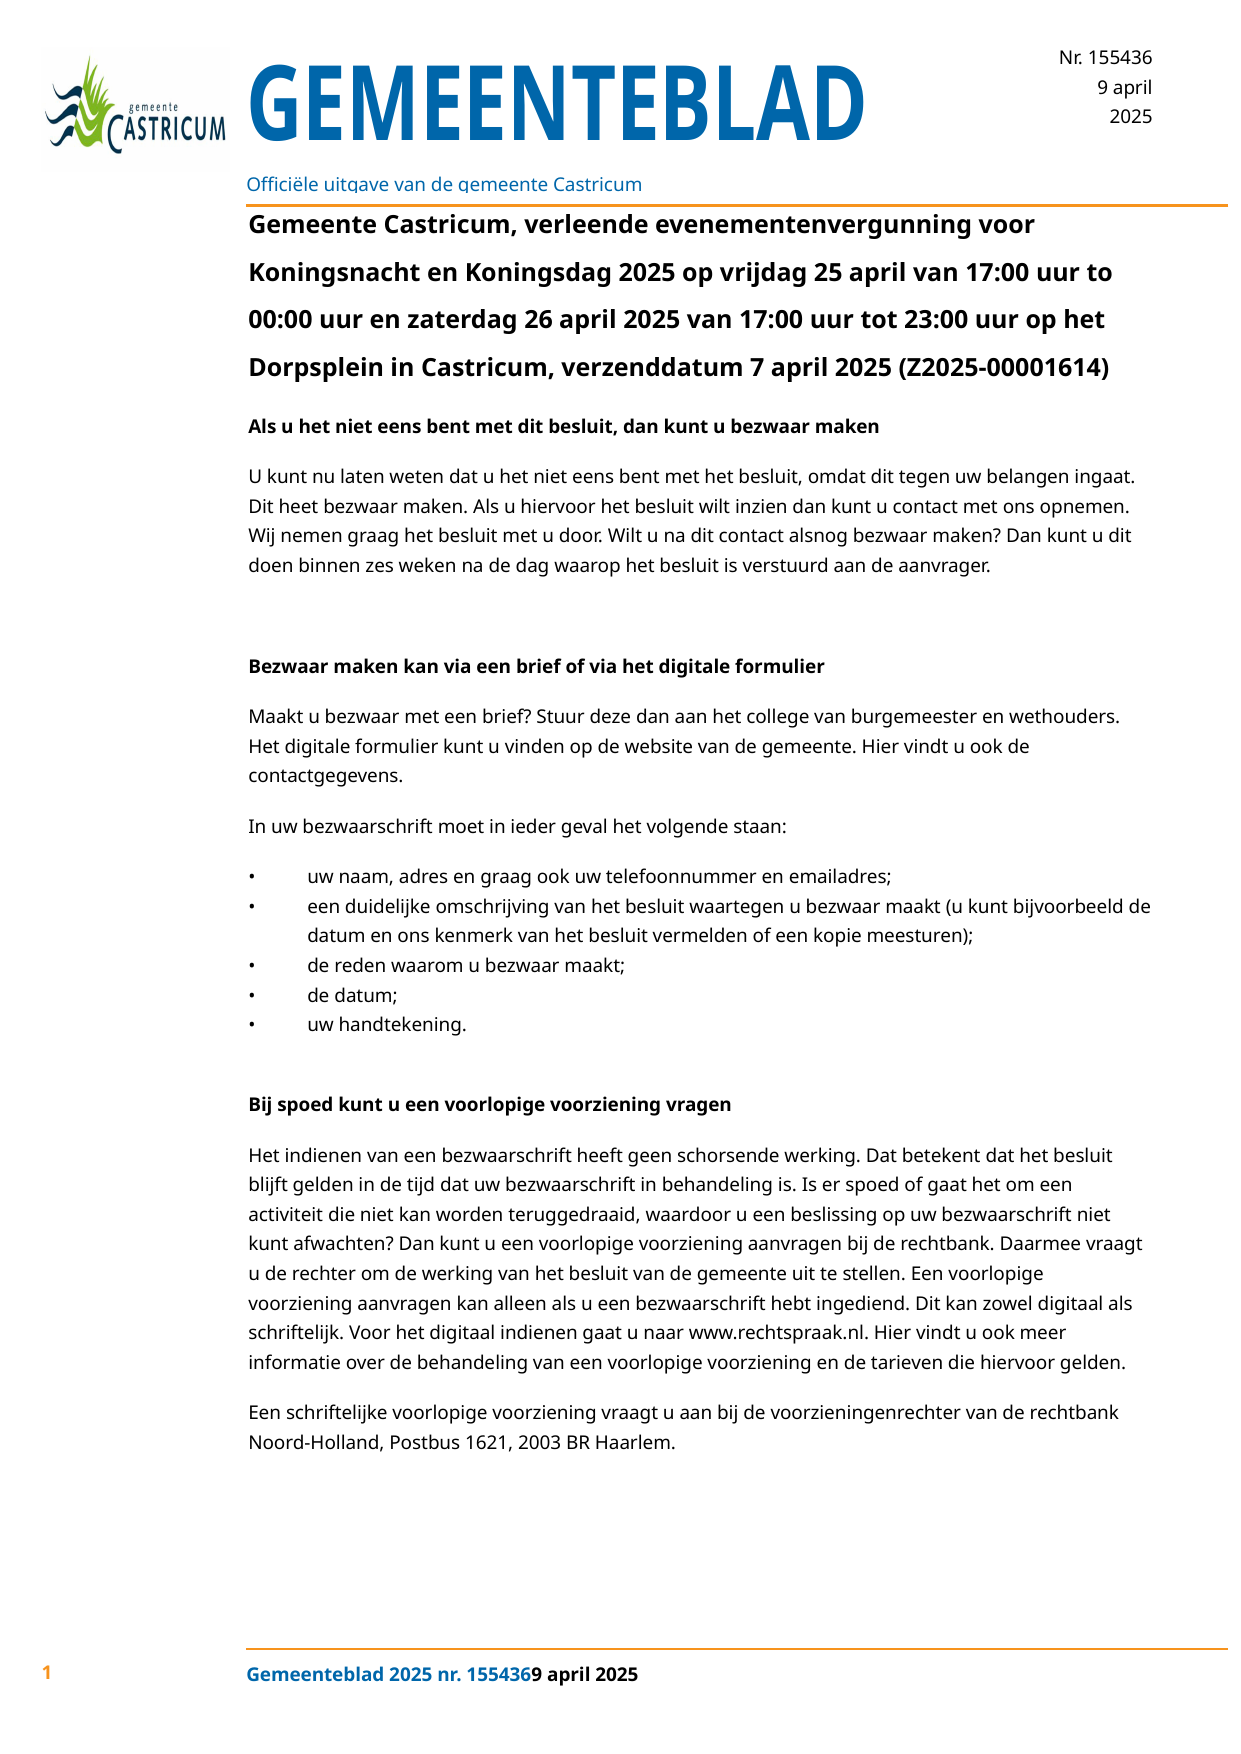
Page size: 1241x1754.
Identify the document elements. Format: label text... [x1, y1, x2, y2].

list een duidelijke omschrijving van het besluit waartegen u bezwaar maakt (u kunt bijvoorbeeld de datum en ons kenmerk van het besluit vermelden of een kopie meesturen); [248, 893, 1152, 948]
text Als u het niet eens bent met dit besluit, dan kunt u bezwaar maken [248, 413, 1152, 439]
text U kunt nu laten weten dat u het niet eens bent met het besluit, omdat dit tegen uw belangen ingaat. Dit heet bezwaar maken. Als u hiervoor het besluit wilt inzien dan kunt u contact met ons opnemen. Wij nemen graag het besluit met u door. Wilt u na dit contact alsnog bezwaar maken? Dan kunt u dit doen binnen zes weken na de dag waarop het besluit is verstuurd aan de aanvrager. [248, 463, 1152, 578]
text Het indienen van een bezwaarschrift heeft geen schorsende werking. Dat betekent dat het besluit blijft gelden in de tijd dat uw bezwaarschrift in behandeling is. Is er spoed of gaat het om een activiteit die niet kan worden teruggedraaid, waardoor u een beslissing op uw bezwaarschrift niet kunt afwachten? Dan kunt u een voorlopige voorziening aanvragen bij de rechtbank. Daarmee vraagt u de rechter om de werking van het besluit van de gemeente uit te stellen. Een voorlopige voorziening aanvragen kan alleen als u een bezwaarschrift hebt ingediend. Dit kan zowel digitaal als schriftelijk. Voor het digitaal indienen gaat u naar www.rechtspraak.nl. Hier vindt u ook meer informatie over de behandeling van een voorlopige voorziening en de tarieven die hiervoor gelden. [248, 1142, 1152, 1375]
list de datum; [248, 982, 1152, 1008]
text In uw bezwaarschrift moet in ieder geval het volgende staan: [248, 813, 1152, 839]
text Maakt u bezwaar met een brief? Stuur deze dan aan het college van burgemeester en wethouders. Het digitale formulier kunt u vinden op de website van de gemeente. Hier vindt u ook de contactgegevens. [248, 703, 1152, 788]
picture [41, 47, 231, 172]
text Gemeente Castricum, verleende evenementenvergunning voor Koningsnacht en Koningsdag 2025 op vrijdag 25 april van 17:00 uur to 00:00 uur en zaterdag 26 april 2025 van 17:00 uur tot 23:00 uur op het Dorpsplein in Castricum, verzenddatum 7 april 2025 (Z2025-00001614) [248, 207, 1152, 384]
list uw handtekening. [248, 1011, 1152, 1037]
text Bezwaar maken kan via een brief of via het digitale formulier [248, 653, 1152, 679]
text Een schriftelijke voorlopige voorziening vraagt u aan bij de voorzieningenrechter van de rechtbank Noord-Holland, Postbus 1621, 2003 BR Haarlem. [248, 1399, 1152, 1455]
list de reden waarom u bezwaar maakt; [248, 952, 1152, 978]
list uw naam, adres en graag ook uw telefoonnummer en emailadres; [248, 863, 1152, 889]
text Bij spoed kunt u een voorlopige voorziening vragen [248, 1091, 1152, 1117]
